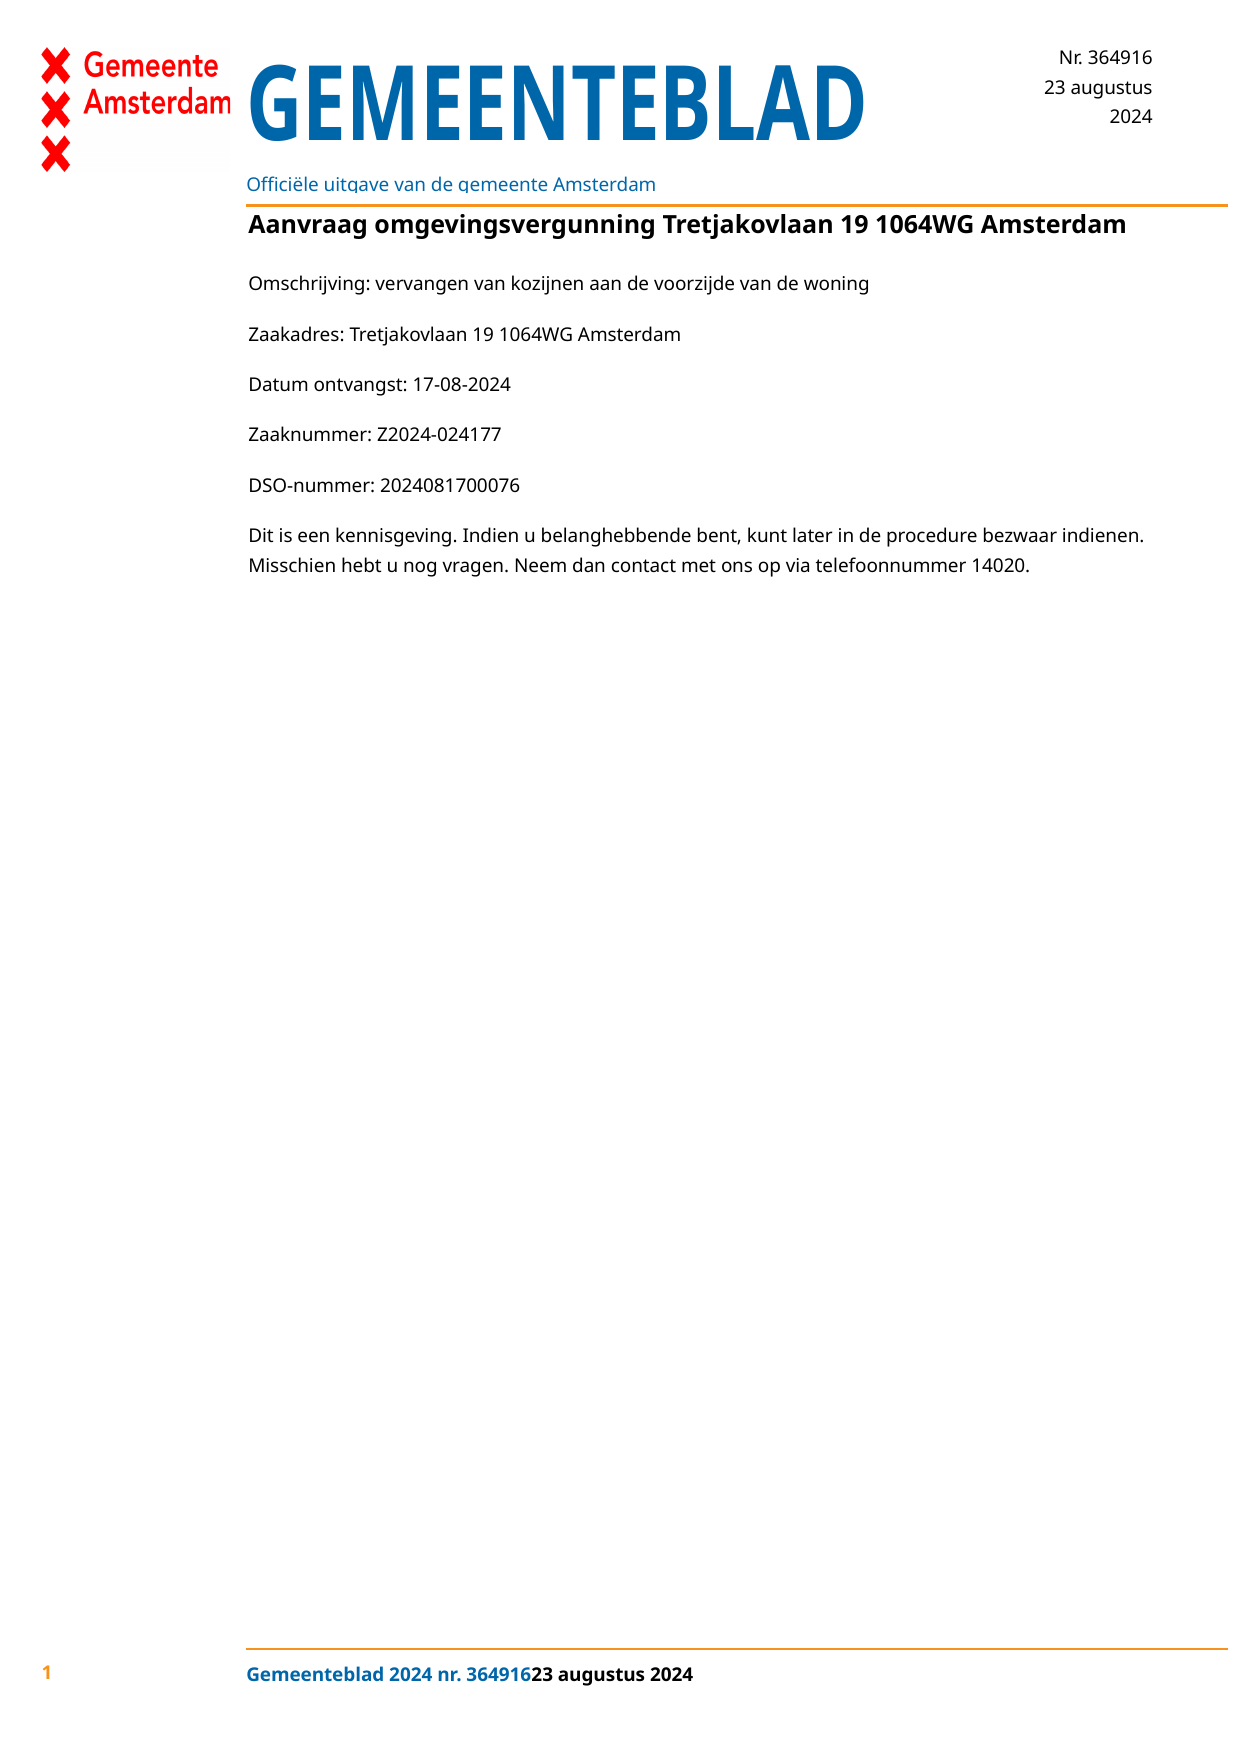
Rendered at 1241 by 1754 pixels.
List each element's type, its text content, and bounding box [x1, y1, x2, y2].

text Omschrijving: vervangen van kozijnen aan de voorzijde van de woning [248, 270, 1152, 296]
text Dit is een kennisgeving. Indien u belanghebbende bent, kunt later in de procedure bezwaar indienen. Misschien hebt u nog vragen. Neem dan contact met ons op via telefoonnummer 14020. [248, 522, 1152, 578]
picture [41, 47, 231, 172]
text DSO-nummer: 2024081700076 [248, 472, 1152, 498]
text Zaakadres: Tretjakovlaan 19 1064WG Amsterdam [248, 321, 1152, 346]
text Datum ontvangst: 17-08-2024 [248, 371, 1152, 397]
text Aanvraag omgevingsvergunning Tretjakovlaan 19 1064WG Amsterdam [248, 207, 1152, 241]
text Zaaknummer: Z2024-024177 [248, 422, 1152, 447]
